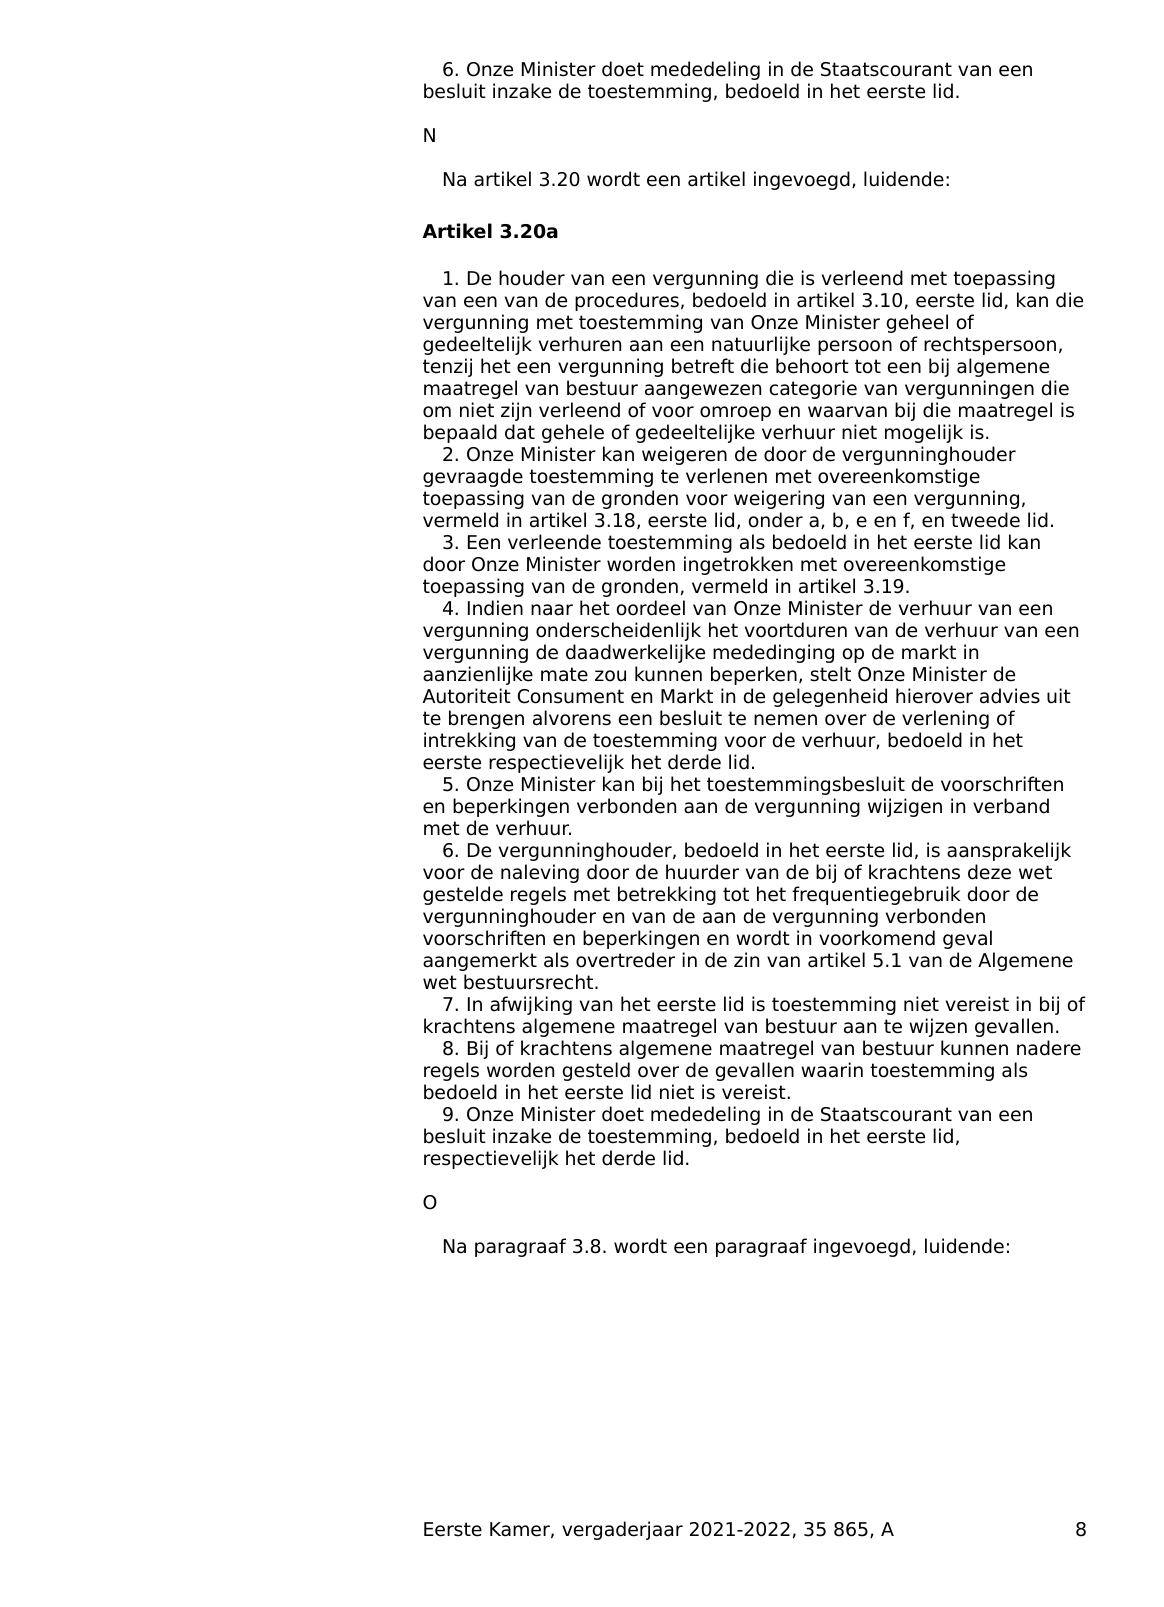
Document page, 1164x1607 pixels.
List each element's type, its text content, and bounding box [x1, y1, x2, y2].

text Na artikel 3.20 wordt een artikel ingevoegd, luidende: [422, 169, 1087, 191]
text 1. De houder van een vergunning die is verleend met toepassing van een van de procedures, bedoeld in artikel 3.10, eerste lid, kan die vergunning met toestemming van Onze Minister geheel of gedeeltelijk verhuren aan een natuurlijke persoon of rechtspersoon, tenzij het een vergunning betreft die behoort tot een bij algemene maatregel van bestuur aangewezen categorie van vergunningen die om niet zijn verleend of voor omroep en waarvan bij die maatregel is bepaald dat gehele of gedeeltelijke verhuur niet mogelijk is. [422, 268, 1087, 444]
subtitle Artikel 3.20a [422, 221, 1087, 243]
text 7. In afwijking van het eerste lid is toestemming niet vereist in bij of krachtens algemene maatregel van bestuur aan te wijzen gevallen. [422, 994, 1087, 1038]
text 3. Een verleende toestemming als bedoeld in het eerste lid kan door Onze Minister worden ingetrokken met overeenkomstige toepassing van de gronden, vermeld in artikel 3.19. [422, 532, 1087, 598]
text 8. Bij of krachtens algemene maatregel van bestuur kunnen nadere regels worden gesteld over de gevallen waarin toestemming als bedoeld in het eerste lid niet is vereist. [422, 1038, 1087, 1103]
text 9. Onze Minister doet mededeling in de Staatscourant van een besluit inzake de toestemming, bedoeld in het eerste lid, respectievelijk het derde lid. [422, 1103, 1087, 1169]
text 5. Onze Minister kan bij het toestemmingsbesluit de voorschriften en beperkingen verbonden aan de vergunning wijzigen in verband met de verhuur. [422, 774, 1087, 840]
text 2. Onze Minister kan weigeren de door de vergunninghouder gevraagde toestemming te verlenen met overeenkomstige toepassing van de gronden voor weigering van een vergunning, vermeld in artikel 3.18, eerste lid, onder a, b, e en f, en tweede lid. [422, 444, 1087, 532]
text 6. Onze Minister doet mededeling in de Staatscourant van een besluit inzake de toestemming, bedoeld in het eerste lid. [422, 59, 1087, 103]
text O [422, 1192, 1087, 1214]
text Na paragraaf 3.8. wordt een paragraaf ingevoegd, luidende: [422, 1236, 1087, 1258]
text 4. Indien naar het oordeel van Onze Minister de verhuur van een vergunning onderscheidenlijk het voortduren van de verhuur van een vergunning de daadwerkelijke mededinging op de markt in aanzienlijke mate zou kunnen beperken, stelt Onze Minister de Autoriteit Consument en Markt in de gelegenheid hierover advies uit te brengen alvorens een besluit te nemen over de verlening of intrekking van de toestemming voor de verhuur, bedoeld in het eerste respectievelijk het derde lid. [422, 598, 1087, 774]
text 6. De vergunninghouder, bedoeld in het eerste lid, is aansprakelijk voor de naleving door de huurder van de bij of krachtens deze wet gestelde regels met betrekking tot het frequentiegebruik door de vergunninghouder en van de aan de vergunning verbonden voorschriften en beperkingen en wordt in voorkomend geval aangemerkt als overtreder in de zin van artikel 5.1 van de Algemene wet bestuursrecht. [422, 840, 1087, 994]
text N [422, 125, 1087, 147]
